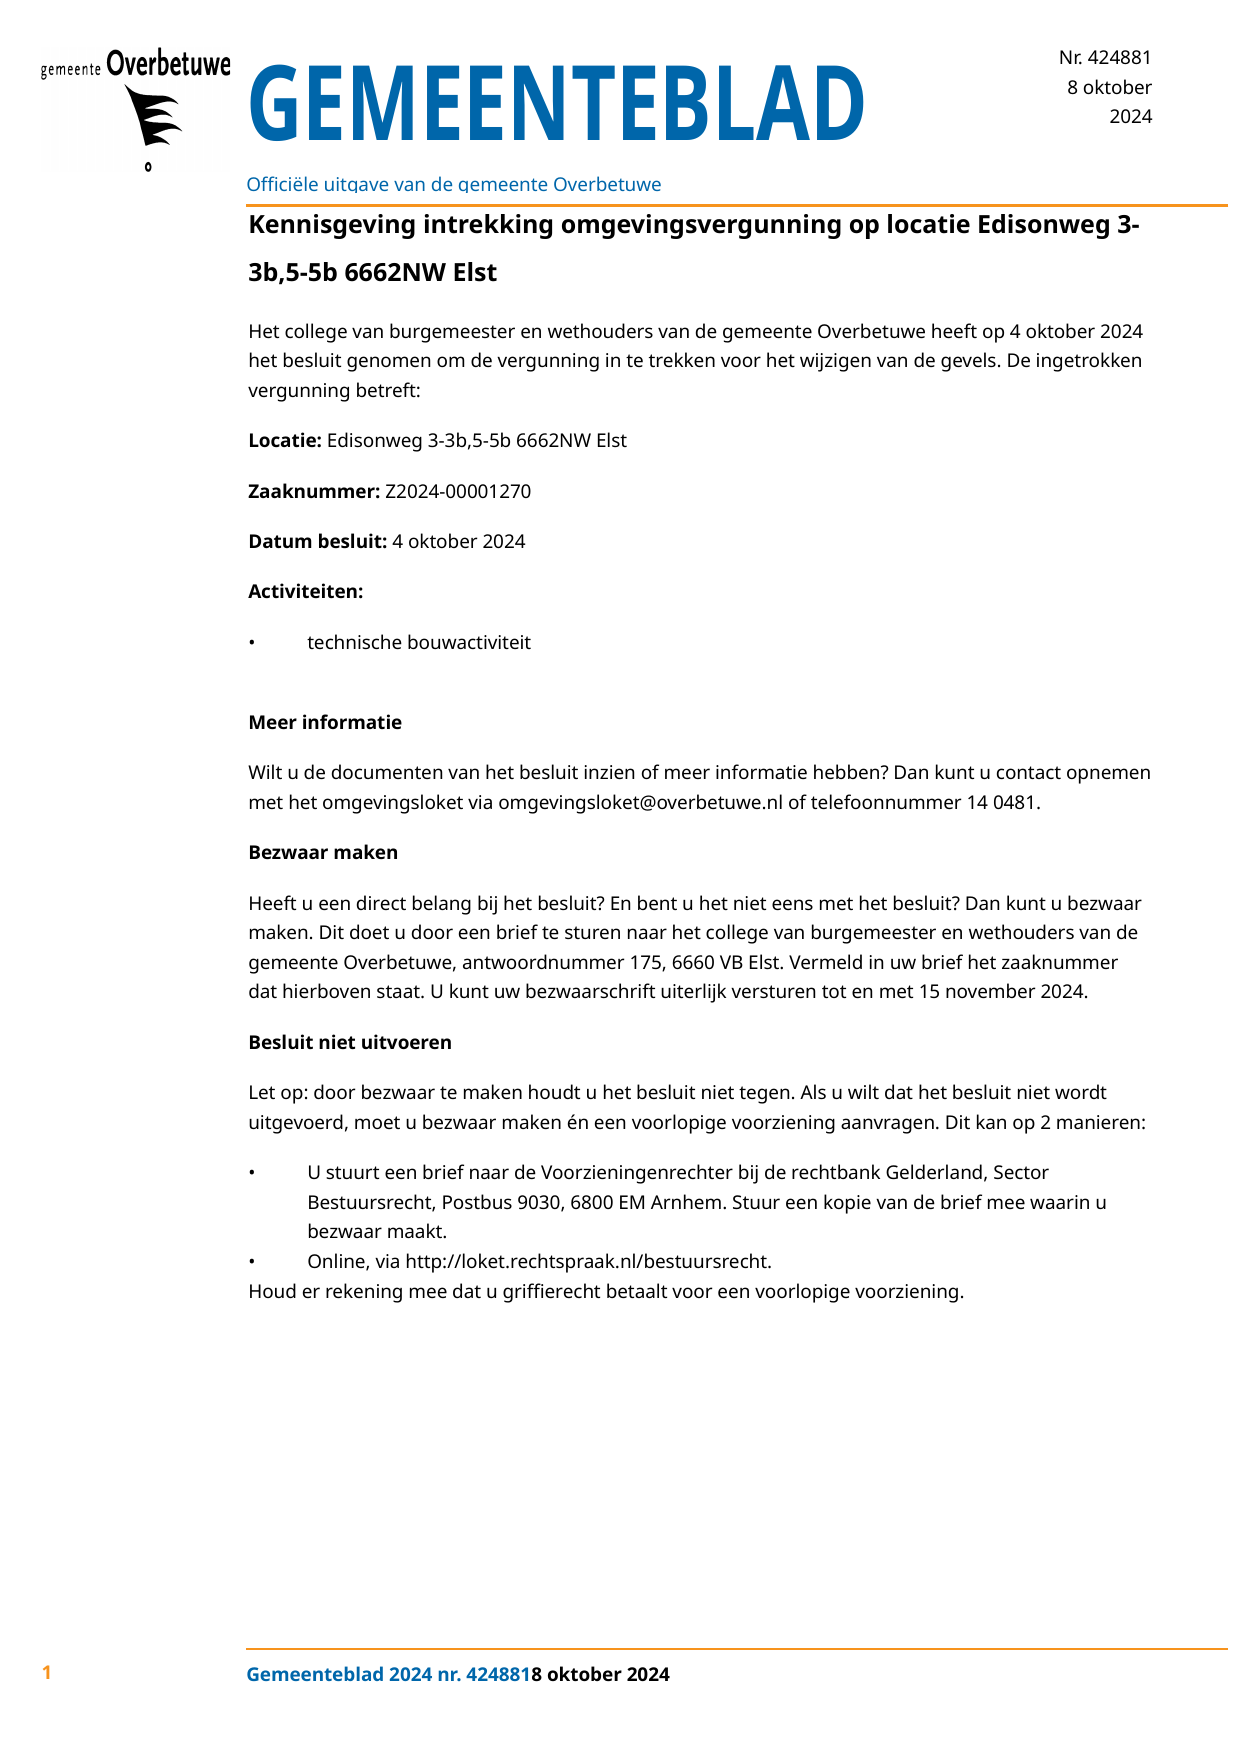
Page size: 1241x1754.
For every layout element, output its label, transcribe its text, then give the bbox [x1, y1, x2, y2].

text Bezwaar maken [248, 839, 1152, 865]
list technische bouwactiviteit [248, 629, 1152, 655]
text Activiteiten: [248, 579, 1152, 604]
picture [41, 47, 231, 172]
text Datum besluit: 4 oktober 2024 [248, 528, 1152, 554]
text Locatie: Edisonweg 3-3b,5-5b 6662NW Elst [248, 427, 1152, 453]
text Zaaknummer: Z2024-00001270 [248, 478, 1152, 504]
list U stuurt een brief naar de Voorzieningenrechter bij de rechtbank Gelderland, Sector Bestuursrecht, Postbus 9030, 6800 EM Arnhem. Stuur een kopie van de brief mee waarin u bezwaar maakt. [248, 1159, 1152, 1244]
list Online, via http://loket.rechtspraak.nl/bestuursrecht. [248, 1248, 1152, 1274]
text Besluit niet uitvoeren [248, 1029, 1152, 1055]
text Het college van burgemeester en wethouders van de gemeente Overbetuwe heeft op 4 oktober 2024 het besluit genomen om de vergunning in te trekken voor het wijzigen van de gevels. De ingetrokken vergunning betreft: [248, 318, 1152, 403]
text Let op: door bezwaar te maken houdt u het besluit niet tegen. Als u wilt dat het besluit niet wordt uitgevoerd, moet u bezwaar maken én een voorlopige voorziening aanvragen. Dit kan op 2 manieren: [248, 1079, 1152, 1135]
text Kennisgeving intrekking omgevingsvergunning op locatie Edisonweg 3-3b,5-5b 6662NW Elst [248, 207, 1152, 288]
text Heeft u een direct belang bij het besluit? En bent u het niet eens met het besluit? Dan kunt u bezwaar maken. Dit doet u door een brief te sturen naar het college van burgemeester en wethouders van de gemeente Overbetuwe, antwoordnummer 175, 6660 VB Elst. Vermeld in uw brief het zaaknummer dat hierboven staat. U kunt uw bezwaarschrift uiterlijk versturen tot en met 15 november 2024. [248, 890, 1152, 1004]
text Meer informatie [248, 709, 1152, 735]
text Houd er rekening mee dat u griffierecht betaalt voor een voorlopige voorziening. [248, 1278, 1152, 1304]
text Wilt u de documenten van het besluit inzien of meer informatie hebben? Dan kunt u contact opnemen met het omgevingsloket via omgevingsloket@overbetuwe.nl of telefoonnummer 14 0481. [248, 759, 1152, 815]
